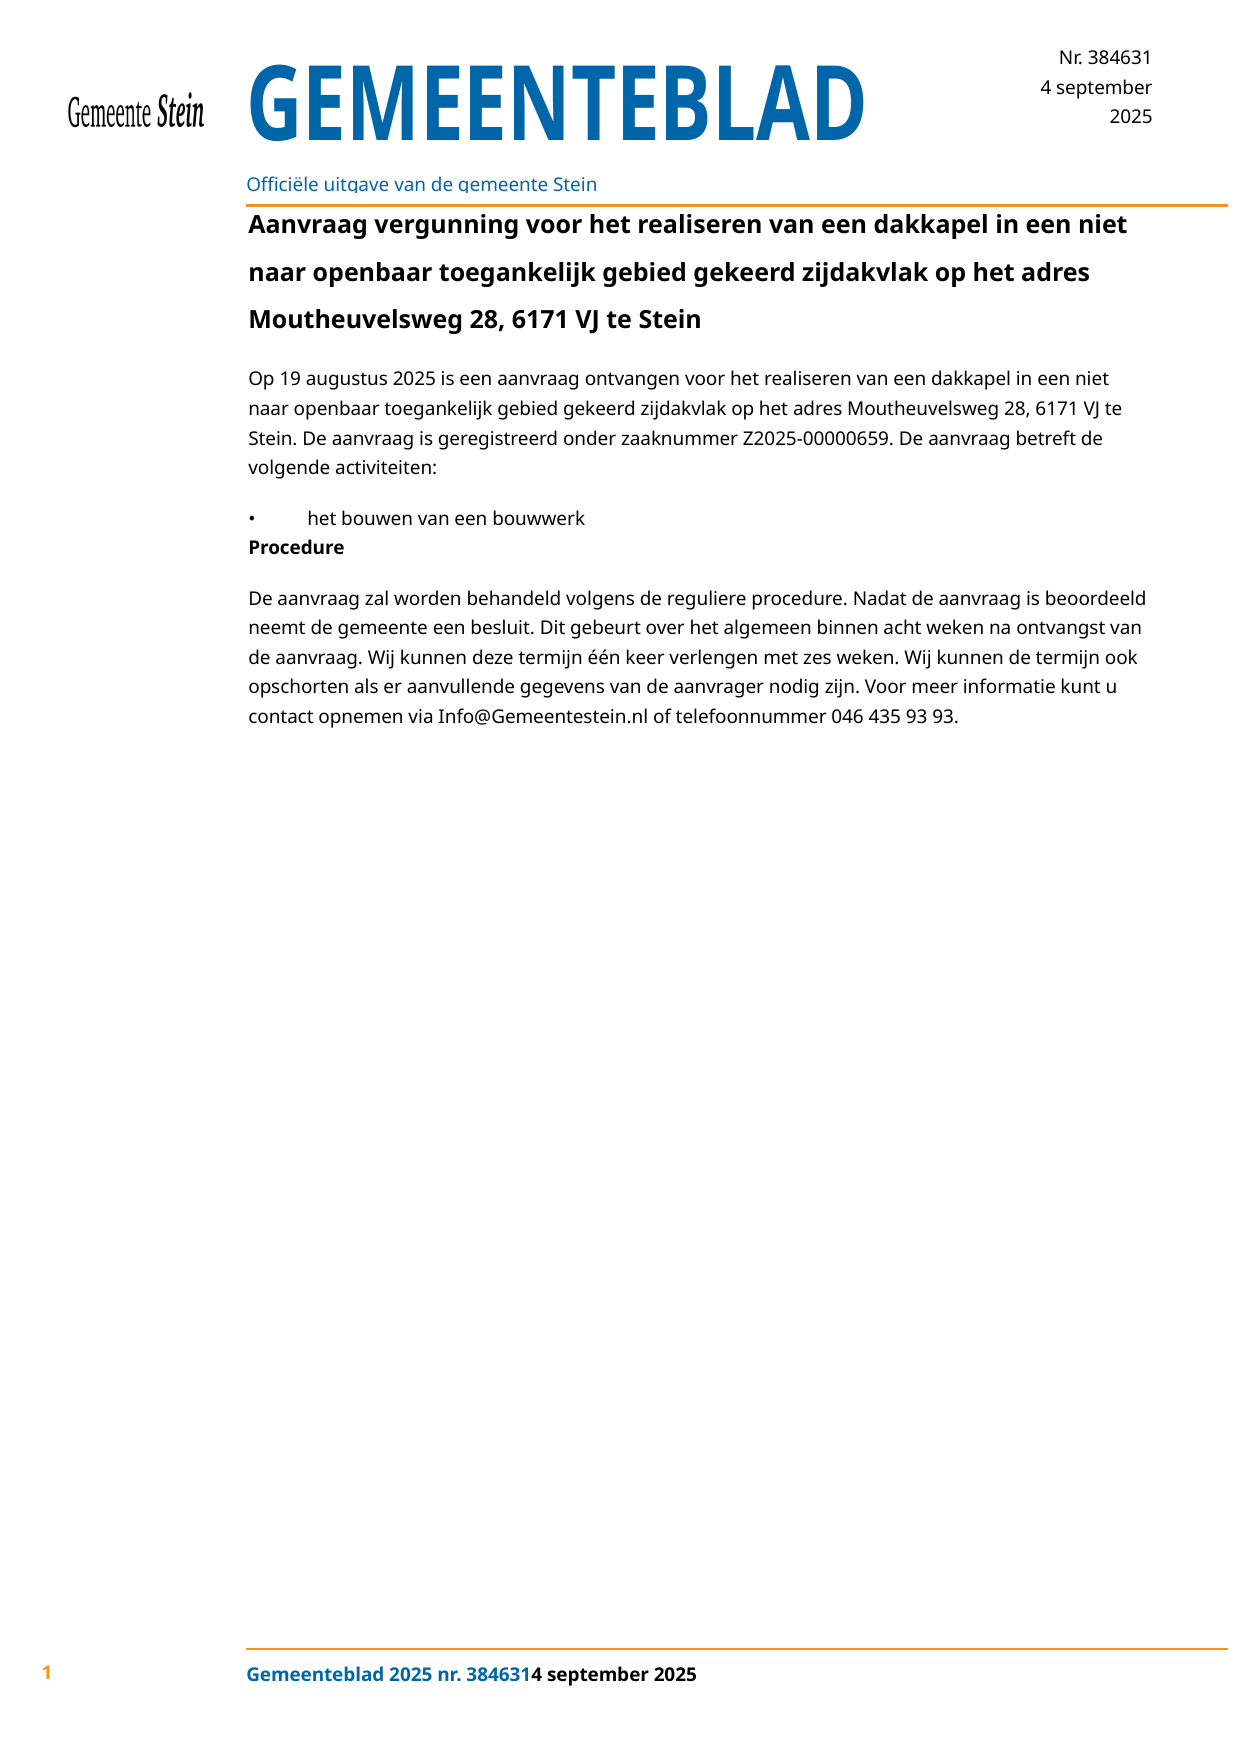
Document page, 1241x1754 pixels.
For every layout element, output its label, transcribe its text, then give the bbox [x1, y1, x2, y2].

text Procedure [248, 534, 1152, 560]
list het bouwen van een bouwwerk [248, 505, 1152, 530]
text Op 19 augustus 2025 is een aanvraag ontvangen voor het realiseren van een dakkapel in een niet naar openbaar toegankelijk gebied gekeerd zijdakvlak op het adres Moutheuvelsweg 28, 6171 VJ te Stein. De aanvraag is geregistreerd onder zaaknummer Z2025-00000659. De aanvraag betreft de volgende activiteiten: [248, 366, 1152, 480]
text De aanvraag zal worden behandeld volgens de reguliere procedure. Nadat de aanvraag is beoordeeld neemt de gemeente een besluit. Dit gebeurt over het algemeen binnen acht weken na ontvangst van de aanvraag. Wij kunnen deze termijn één keer verlengen met zes weken. Wij kunnen de termijn ook opschorten als er aanvullende gegevens van de aanvrager nodig zijn. Voor meer informatie kunt u contact opnemen via Info@Gemeentestein.nl of telefoonnummer 046 435 93 93. [248, 585, 1152, 729]
text Aanvraag vergunning voor het realiseren van een dakkapel in een niet naar openbaar toegankelijk gebied gekeerd zijdakvlak op het adres Moutheuvelsweg 28, 6171 VJ te Stein [248, 207, 1152, 336]
picture [41, 47, 231, 172]
